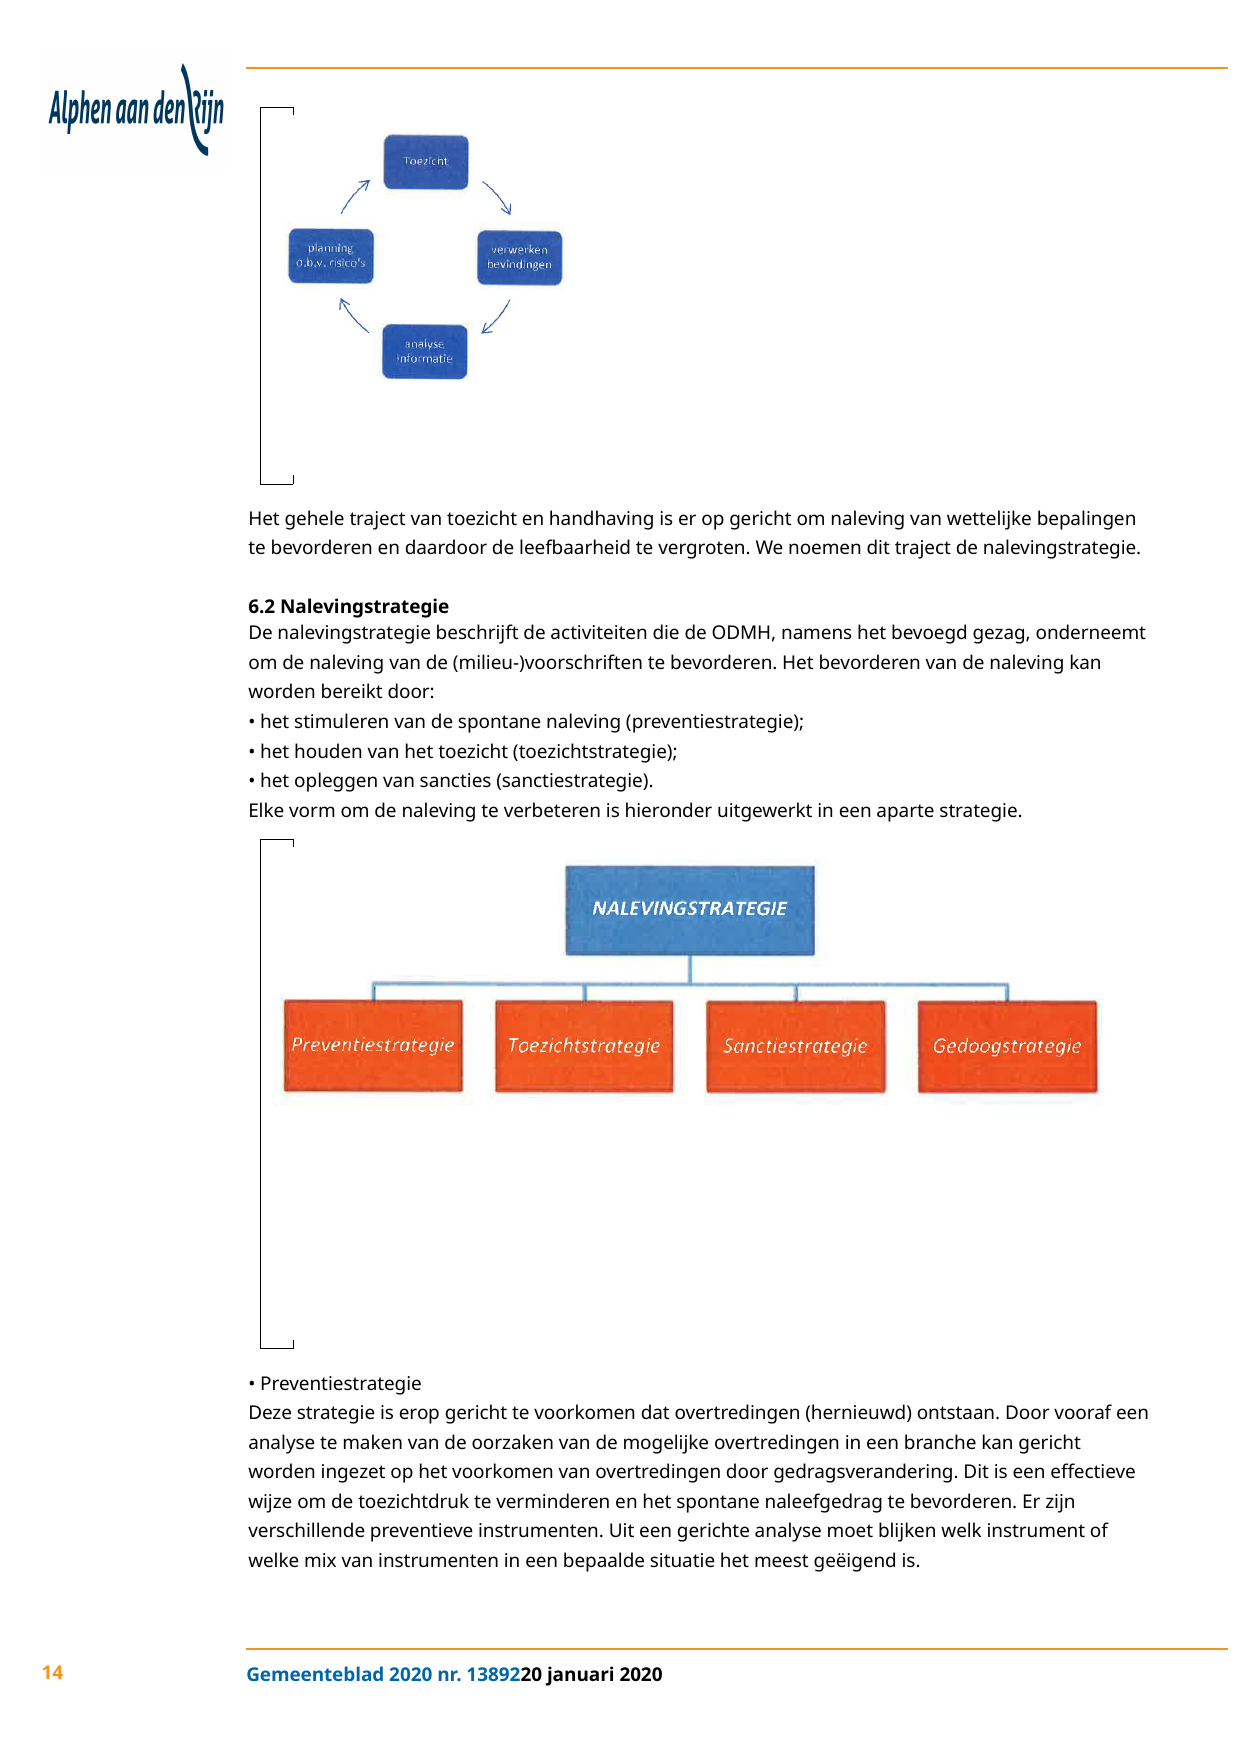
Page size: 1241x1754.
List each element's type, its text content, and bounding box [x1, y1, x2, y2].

text Elke vorm om de naleving te verbeteren is hieronder uitgewerkt in een aparte strategie. [248, 797, 1152, 823]
picture [268, 847, 1143, 1340]
text • Preventiestrategie [248, 1370, 1152, 1395]
picture [41, 47, 231, 172]
text • het opleggen van sancties (sanctiestrategie). [248, 767, 1152, 793]
text • het stimuleren van de spontane naleving (preventiestrategie); [248, 708, 1152, 734]
picture [268, 115, 907, 475]
text 6.2 Nalevingstrategie [248, 594, 1152, 619]
text • het houden van het toezicht (toezichtstrategie); [248, 738, 1152, 763]
text Het gehele traject van toezicht en handhaving is er op gericht om naleving van wettelijke bepalingen te bevorderen en daardoor de leefbaarheid te vergroten. We noemen dit traject de nalevingstrategie. [248, 505, 1152, 560]
text De nalevingstrategie beschrijft de activiteiten die de ODMH, namens het bevoegd gezag, onderneemt om de naleving van de (milieu-)voorschriften te bevorderen. Het bevorderen van de naleving kan worden bereikt door: [248, 619, 1152, 704]
text Deze strategie is erop gericht te voorkomen dat overtredingen (hernieuwd) ontstaan. Door vooraf een analyse te maken van de oorzaken van de mogelijke overtredingen in een branche kan gericht worden ingezet op het voorkomen van overtredingen door gedragsverandering. Dit is een effectieve wijze om de toezichtdruk te verminderen en het spontane naleefgedrag te bevorderen. Er zijn verschillende preventieve instrumenten. Uit een gerichte analyse moet blijken welk instrument of welke mix van instrumenten in een bepaalde situatie het meest geëigend is. [248, 1399, 1152, 1573]
